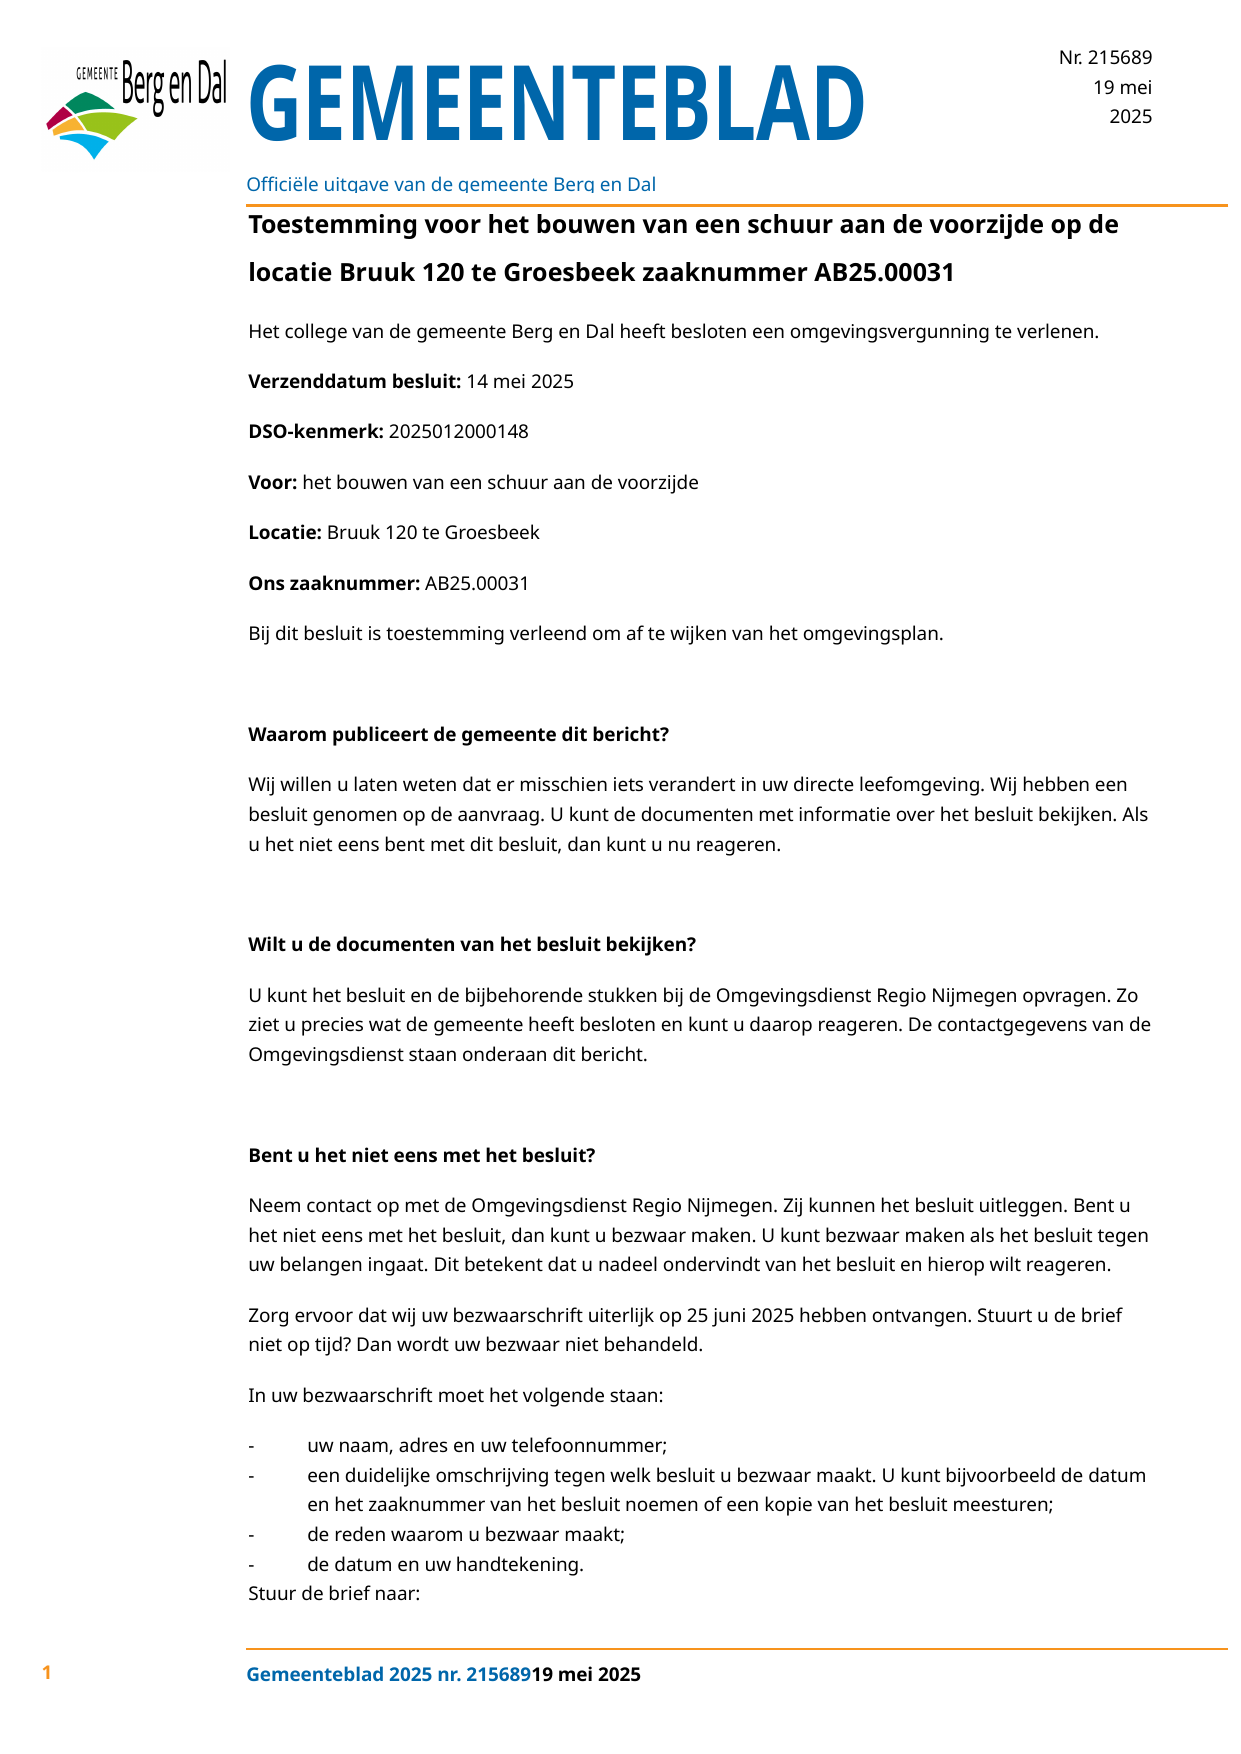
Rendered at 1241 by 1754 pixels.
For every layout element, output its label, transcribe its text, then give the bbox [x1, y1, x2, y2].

text Verzenddatum besluit: 14 mei 2025 [248, 368, 1152, 394]
text Locatie: Bruuk 120 te Groesbeek [248, 519, 1152, 545]
text Het college van de gemeente Berg en Dal heeft besloten een omgevingsvergunning te verlenen. [248, 318, 1152, 344]
text Toestemming voor het bouwen van een schuur aan de voorzijde op de locatie Bruuk 120 te Groesbeek zaaknummer AB25.00031 [248, 207, 1152, 288]
text Zorg ervoor dat wij uw bezwaarschrift uiterlijk op 25 juni 2025 hebben ontvangen. Stuurt u de brief niet op tijd? Dan wordt uw bezwaar niet behandeld. [248, 1302, 1152, 1357]
text Wij willen u laten weten dat er misschien iets verandert in uw directe leefomgeving. Wij hebben een besluit genomen op de aanvraag. U kunt de documenten met informatie over het besluit bekijken. Als u het niet eens bent met dit besluit, dan kunt u nu reageren. [248, 772, 1152, 857]
list een duidelijke omschrijving tegen welk besluit u bezwaar maakt. U kunt bijvoorbeeld de datum en het zaaknummer van het besluit noemen of een kopie van het besluit meesturen; [248, 1462, 1152, 1517]
text Waarom publiceert de gemeente dit bericht? [248, 721, 1152, 747]
list de datum en uw handtekening. [248, 1551, 1152, 1577]
list uw naam, adres en uw telefoonnummer; [248, 1432, 1152, 1458]
text In uw bezwaarschrift moet het volgende staan: [248, 1382, 1152, 1408]
text Wilt u de documenten van het besluit bekijken? [248, 932, 1152, 957]
picture [41, 47, 231, 172]
text Voor: het bouwen van een schuur aan de voorzijde [248, 469, 1152, 495]
text U kunt het besluit en de bijbehorende stukken bij de Omgevingsdienst Regio Nijmegen opvragen. Zo ziet u precies wat de gemeente heeft besloten en kunt u daarop reageren. De contactgegevens van de Omgevingsdienst staan onderaan dit bericht. [248, 982, 1152, 1067]
text Bij dit besluit is toestemming verleend om af te wijken van het omgevingsplan. [248, 620, 1152, 646]
text Bent u het niet eens met het besluit? [248, 1142, 1152, 1168]
text Neem contact op met de Omgevingsdienst Regio Nijmegen. Zij kunnen het besluit uitleggen. Bent u het niet eens met het besluit, dan kunt u bezwaar maken. U kunt bezwaar maken als het besluit tegen uw belangen ingaat. Dit betekent dat u nadeel ondervindt van het besluit en hierop wilt reageren. [248, 1192, 1152, 1277]
list de reden waarom u bezwaar maakt; [248, 1521, 1152, 1547]
text DSO-kenmerk: 2025012000148 [248, 419, 1152, 444]
text Stuur de brief naar: [248, 1580, 1152, 1606]
text Ons zaaknummer: AB25.00031 [248, 570, 1152, 596]
